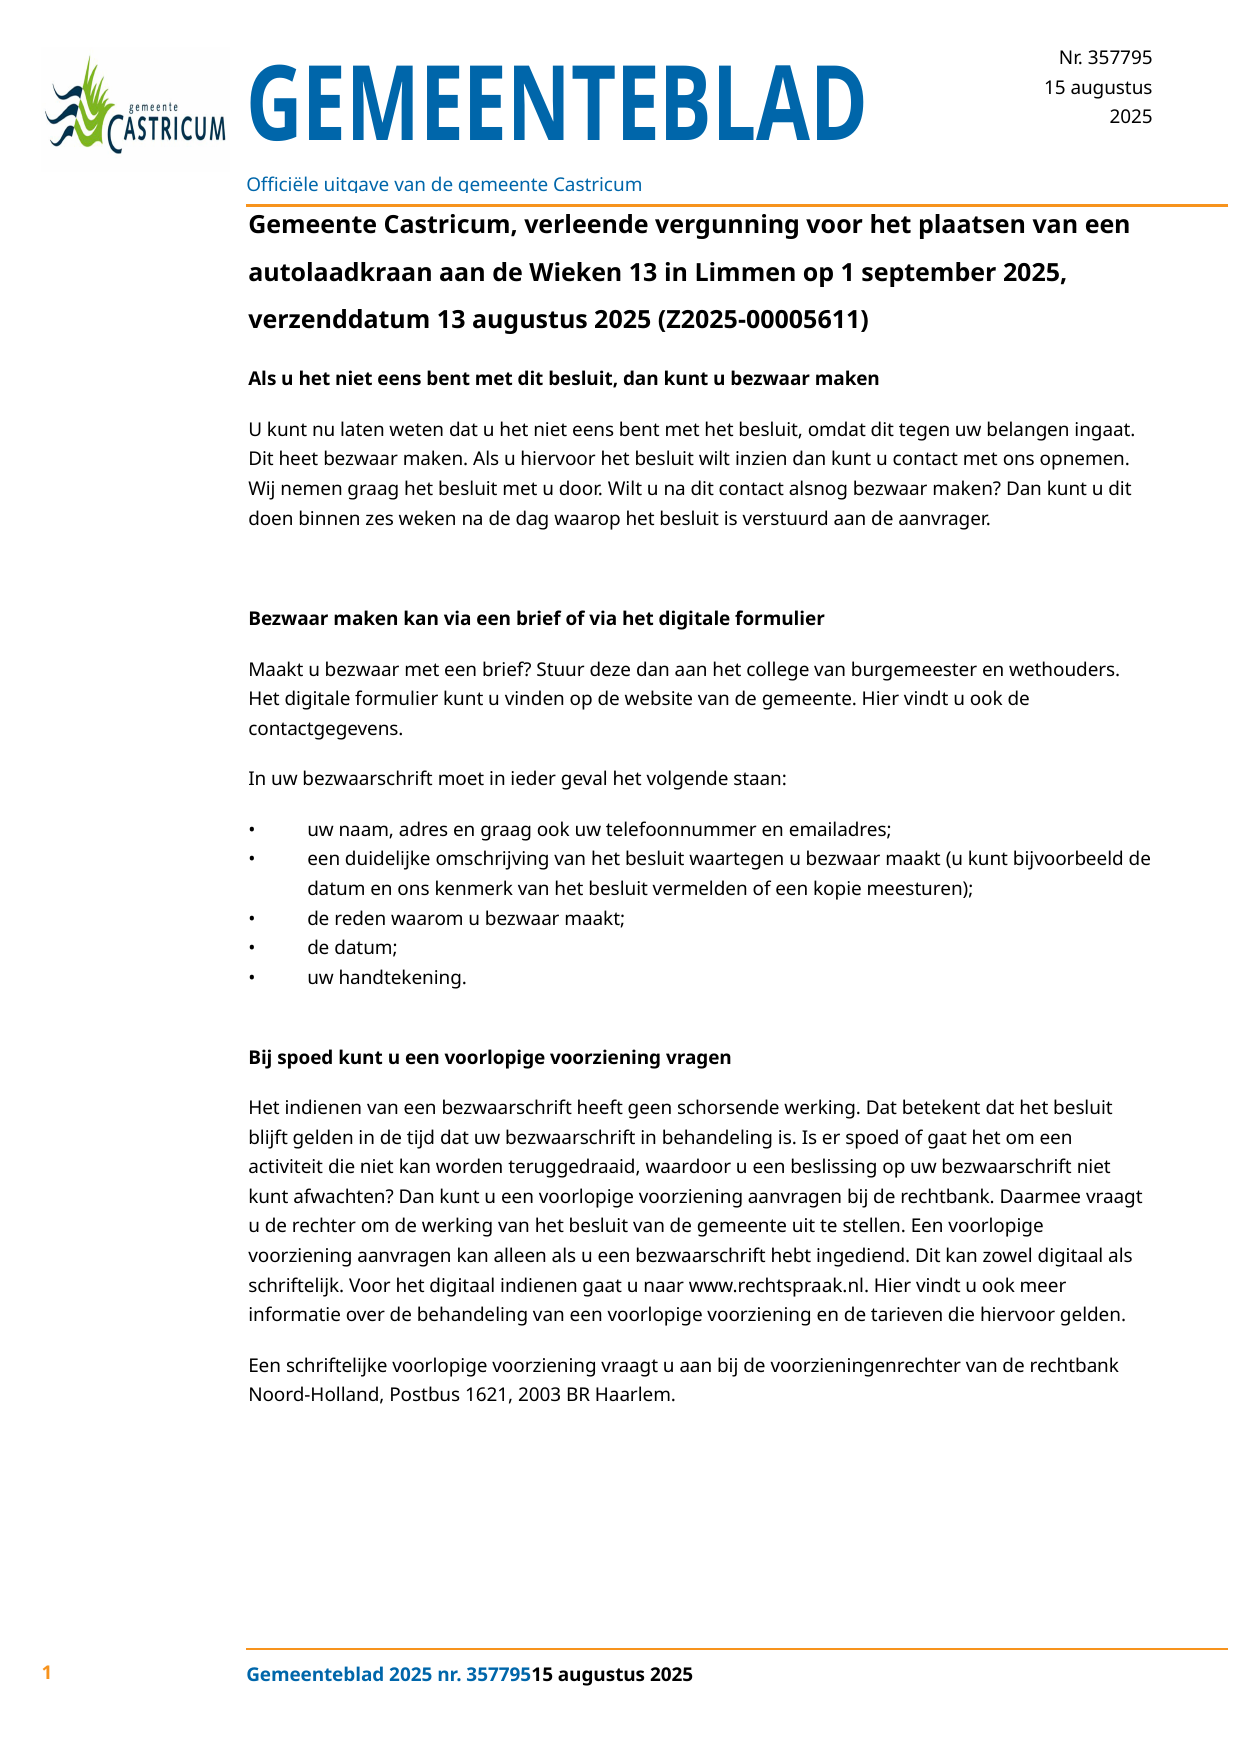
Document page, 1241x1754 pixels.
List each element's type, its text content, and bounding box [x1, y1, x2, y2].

text Bij spoed kunt u een voorlopige voorziening vragen [248, 1044, 1152, 1069]
text U kunt nu laten weten dat u het niet eens bent met het besluit, omdat dit tegen uw belangen ingaat. Dit heet bezwaar maken. Als u hiervoor het besluit wilt inzien dan kunt u contact met ons opnemen. Wij nemen graag het besluit met u door. Wilt u na dit contact alsnog bezwaar maken? Dan kunt u dit doen binnen zes weken na de dag waarop het besluit is verstuurd aan de aanvrager. [248, 416, 1152, 530]
list de reden waarom u bezwaar maakt; [248, 905, 1152, 930]
list uw handtekening. [248, 964, 1152, 989]
text Maakt u bezwaar met een brief? Stuur deze dan aan het college van burgemeester en wethouders. Het digitale formulier kunt u vinden op de website van de gemeente. Hier vindt u ook de contactgegevens. [248, 656, 1152, 741]
list uw naam, adres en graag ook uw telefoonnummer en emailadres; [248, 816, 1152, 842]
picture [41, 47, 231, 172]
text Gemeente Castricum, verleende vergunning voor het plaatsen van een autolaadkraan aan de Wieken 13 in Limmen op 1 september 2025, verzenddatum 13 augustus 2025 (Z2025-00005611) [248, 207, 1152, 336]
text Het indienen van een bezwaarschrift heeft geen schorsende werking. Dat betekent dat het besluit blijft gelden in de tijd dat uw bezwaarschrift in behandeling is. Is er spoed of gaat het om een activiteit die niet kan worden teruggedraaid, waardoor u een beslissing op uw bezwaarschrift niet kunt afwachten? Dan kunt u een voorlopige voorziening aanvragen bij de rechtbank. Daarmee vraagt u de rechter om de werking van het besluit van de gemeente uit te stellen. Een voorlopige voorziening aanvragen kan alleen als u een bezwaarschrift hebt ingediend. Dit kan zowel digitaal als schriftelijk. Voor het digitaal indienen gaat u naar www.rechtspraak.nl. Hier vindt u ook meer informatie over de behandeling van een voorlopige voorziening en de tarieven die hiervoor gelden. [248, 1094, 1152, 1327]
text In uw bezwaarschrift moet in ieder geval het volgende staan: [248, 766, 1152, 791]
list een duidelijke omschrijving van het besluit waartegen u bezwaar maakt (u kunt bijvoorbeeld de datum en ons kenmerk van het besluit vermelden of een kopie meesturen); [248, 846, 1152, 901]
list de datum; [248, 934, 1152, 960]
text Bezwaar maken kan via een brief of via het digitale formulier [248, 606, 1152, 631]
text Een schriftelijke voorlopige voorziening vraagt u aan bij de voorzieningenrechter van de rechtbank Noord-Holland, Postbus 1621, 2003 BR Haarlem. [248, 1352, 1152, 1407]
text Als u het niet eens bent met dit besluit, dan kunt u bezwaar maken [248, 366, 1152, 391]
